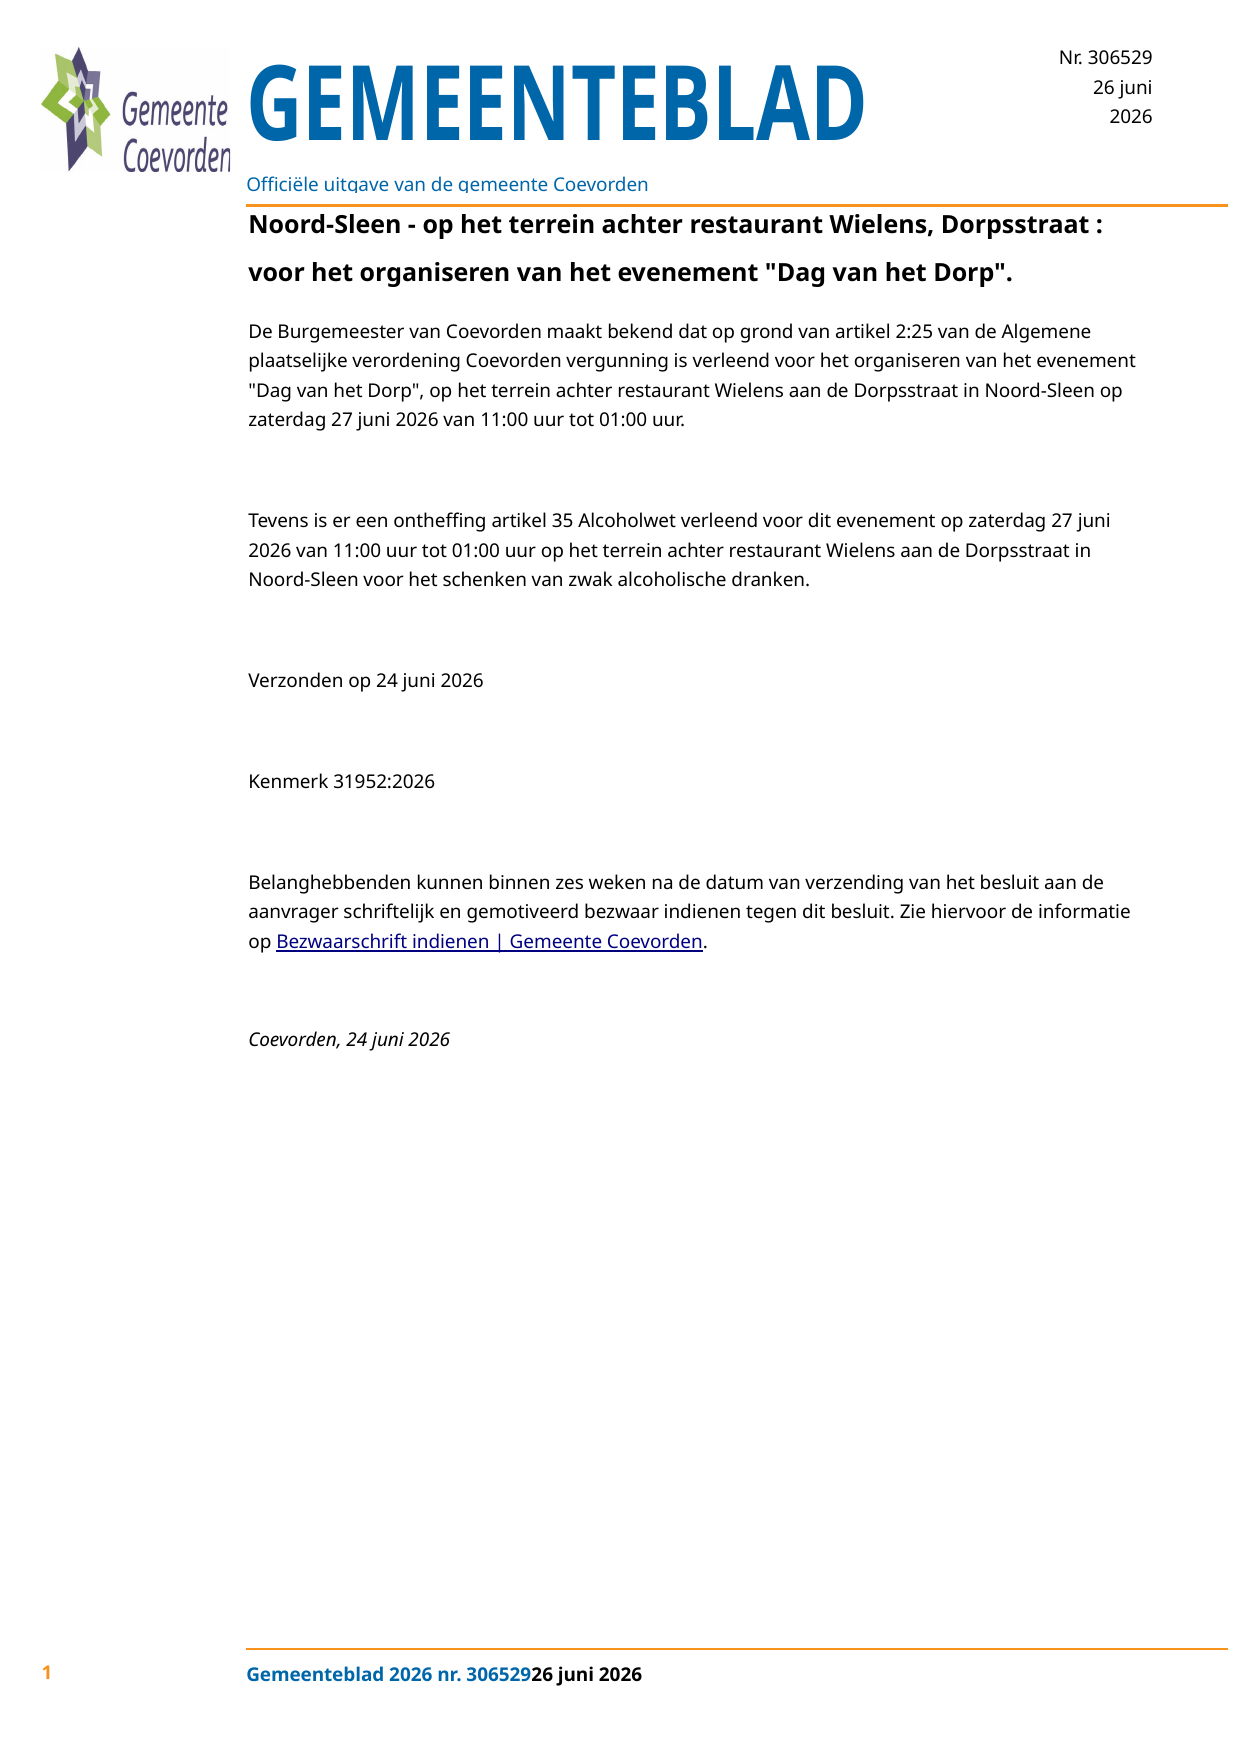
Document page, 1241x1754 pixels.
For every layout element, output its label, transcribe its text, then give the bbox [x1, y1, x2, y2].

text Kenmerk 31952:2026 [248, 768, 1152, 794]
picture [41, 47, 231, 172]
text Belanghebbenden kunnen binnen zes weken na de datum van verzending van het besluit aan de aanvrager schriftelijk en gemotiveerd bezwaar indienen tegen dit besluit. Zie hiervoor de informatie op Bezwaarschrift indienen | Gemeente Coevorden. [248, 869, 1152, 954]
text Verzonden op 24 juni 2026 [248, 667, 1152, 693]
text Tevens is er een ontheffing artikel 35 Alcoholwet verleend voor dit evenement op zaterdag 27 juni 2026 van 11:00 uur tot 01:00 uur op het terrein achter restaurant Wielens aan de Dorpsstraat in Noord-Sleen voor het schenken van zwak alcoholische dranken. [248, 507, 1152, 592]
text Coevorden, 24 juni 2026 [248, 1027, 1152, 1052]
text De Burgemeester van Coevorden maakt bekend dat op grond van artikel 2:25 van de Algemene plaatselijke verordening Coevorden vergunning is verleend voor het organiseren van het evenement "Dag van het Dorp", op het terrein achter restaurant Wielens aan de Dorpsstraat in Noord-Sleen op zaterdag 27 juni 2026 van 11:00 uur tot 01:00 uur. [248, 318, 1152, 432]
text Noord-Sleen - op het terrein achter restaurant Wielens, Dorpsstraat : voor het organiseren van het evenement "Dag van het Dorp". [248, 207, 1152, 288]
